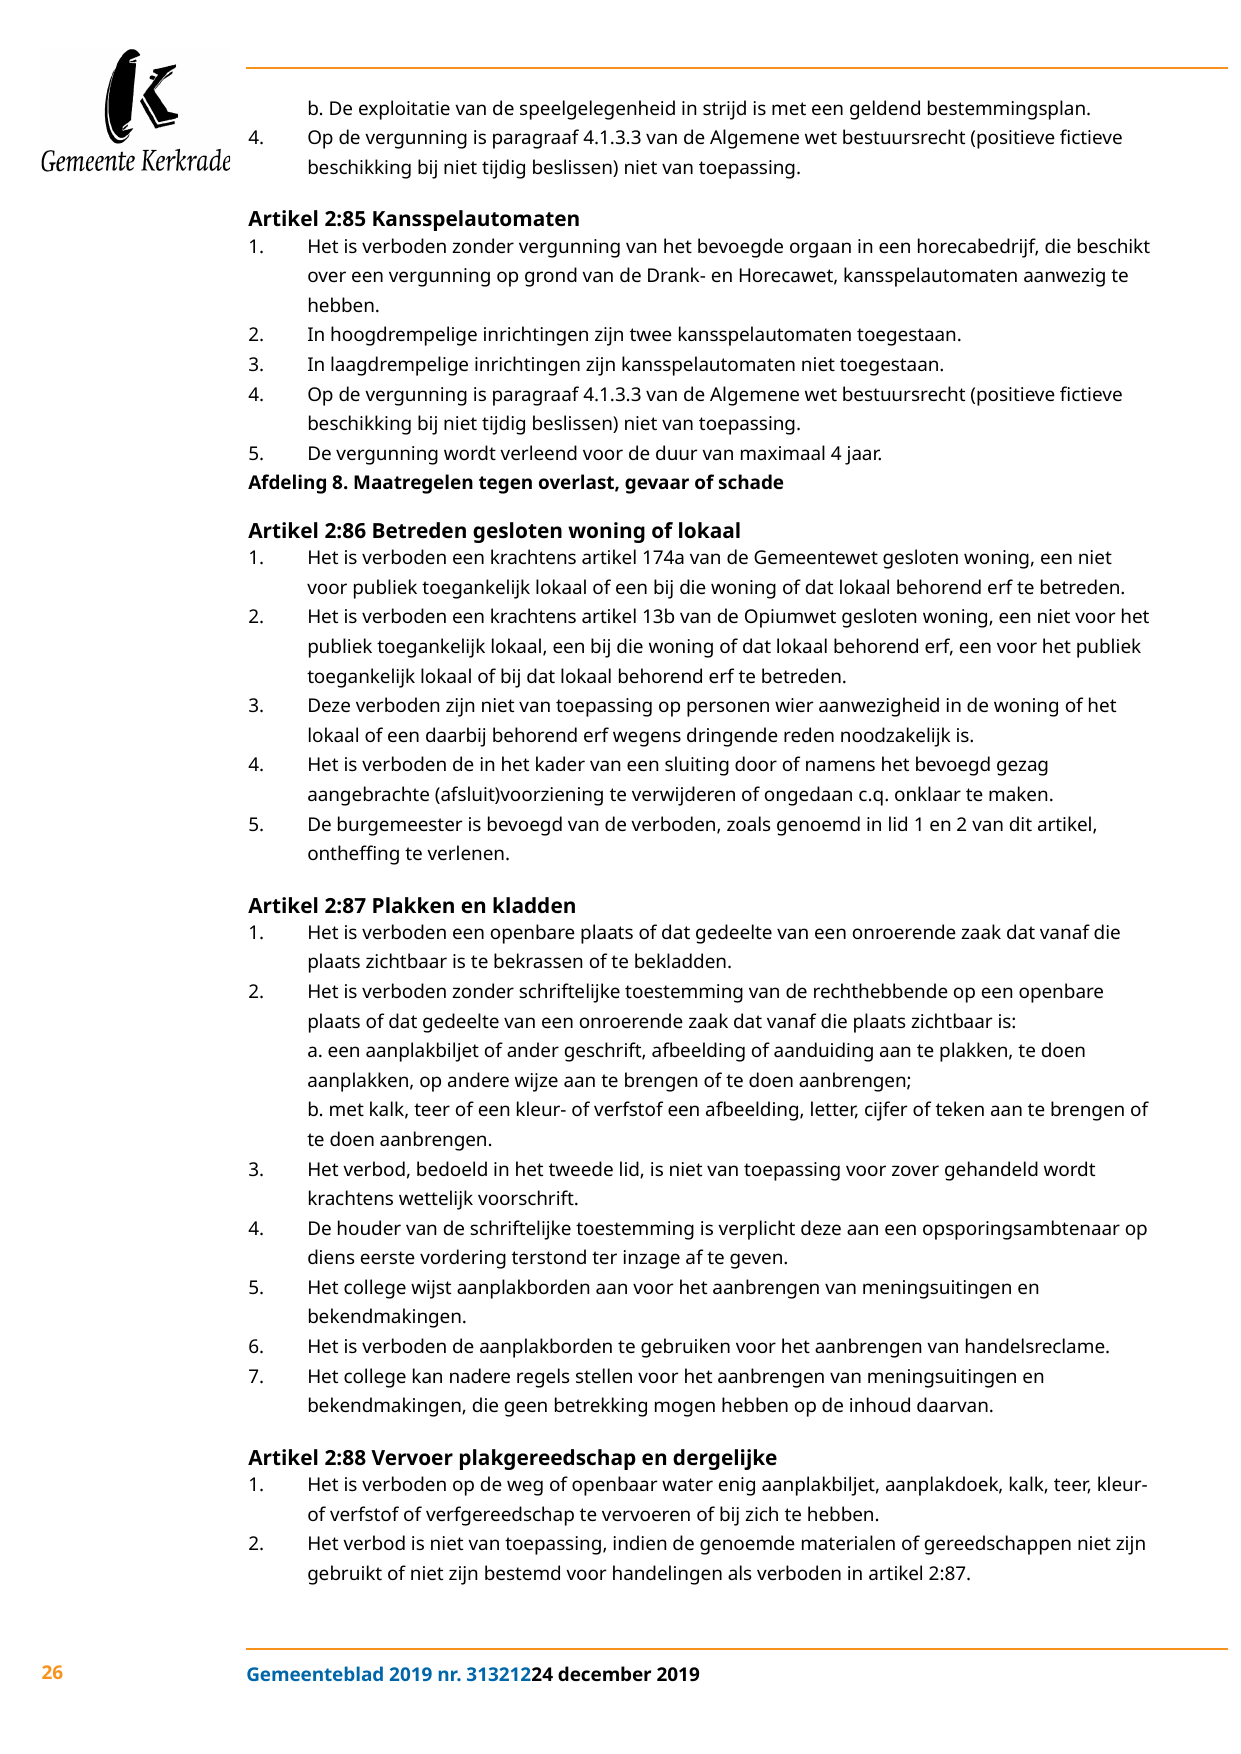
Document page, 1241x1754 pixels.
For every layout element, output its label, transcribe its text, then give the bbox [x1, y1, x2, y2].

list In hoogdrempelige inrichtingen zijn twee kansspelautomaten toegestaan. [248, 322, 1152, 347]
text Artikel 2:88 Vervoer plakgereedschap en dergelijke [248, 1443, 1152, 1471]
list Op de vergunning is paragraaf 4.1.3.3 van de Algemene wet bestuursrecht (positieve fictieve beschikking bij niet tijdig beslissen) niet van toepassing. [248, 124, 1152, 180]
list Het is verboden zonder schriftelijke toestemming van de rechthebbende op een openbare plaats of dat gedeelte van een onroerende zaak dat vanaf die plaats zichtbaar is: [248, 978, 1152, 1034]
text Afdeling 8. Maatregelen tegen overlast, gevaar of schade [248, 469, 1152, 495]
list Het college wijst aanplakborden aan voor het aanbrengen van meningsuitingen en bekendmakingen. [248, 1274, 1152, 1329]
list In laagdrempelige inrichtingen zijn kansspelautomaten niet toegestaan. [248, 351, 1152, 377]
list a. een aanplakbiljet of ander geschrift, afbeelding of aanduiding aan te plakken, te doen aanplakken, op andere wijze aan te brengen of te doen aanbrengen; [248, 1037, 1152, 1093]
text Artikel 2:85 Kansspelautomaten [248, 204, 1152, 233]
list Het is verboden op de weg of openbaar water enig aanplakbiljet, aanplakdoek, kalk, teer, kleur- of verfstof of verfgereedschap te vervoeren of bij zich te hebben. [248, 1471, 1152, 1527]
list Het is verboden de aanplakborden te gebruiken voor het aanbrengen van handelsreclame. [248, 1333, 1152, 1359]
list Het is verboden een openbare plaats of dat gedeelte van een onroerende zaak dat vanaf die plaats zichtbaar is te bekrassen of te bekladden. [248, 919, 1152, 974]
list Het is verboden zonder vergunning van het bevoegde orgaan in een horecabedrijf, die beschikt over een vergunning op grond van de Drank- en Horecawet, kansspelautomaten aanwezig te hebben. [248, 233, 1152, 318]
picture [41, 47, 231, 172]
list Het verbod, bedoeld in het tweede lid, is niet van toepassing voor zover gehandeld wordt krachtens wettelijk voorschrift. [248, 1156, 1152, 1211]
list Op de vergunning is paragraaf 4.1.3.3 van de Algemene wet bestuursrecht (positieve fictieve beschikking bij niet tijdig beslissen) niet van toepassing. [248, 381, 1152, 436]
list De vergunning wordt verleend voor de duur van maximaal 4 jaar. [248, 440, 1152, 466]
list Het college kan nadere regels stellen voor het aanbrengen van meningsuitingen en bekendmakingen, die geen betrekking mogen hebben op de inhoud daarvan. [248, 1363, 1152, 1418]
list Het verbod is niet van toepassing, indien de genoemde materialen of gereedschappen niet zijn gebruikt of niet zijn bestemd voor handelingen als verboden in artikel 2:87. [248, 1531, 1152, 1586]
list Deze verboden zijn niet van toepassing op personen wier aanwezigheid in de woning of het lokaal of een daarbij behorend erf wegens dringende reden noodzakelijk is. [248, 692, 1152, 748]
list Het is verboden een krachtens artikel 174a van de Gemeentewet gesloten woning, een niet voor publiek toegankelijk lokaal of een bij die woning of dat lokaal behorend erf te betreden. [248, 544, 1152, 600]
list De burgemeester is bevoegd van de verboden, zoals genoemd in lid 1 en 2 van dit artikel, ontheffing te verlenen. [248, 811, 1152, 866]
list De houder van de schriftelijke toestemming is verplicht deze aan een opsporingsambtenaar op diens eerste vordering terstond ter inzage af te geven. [248, 1215, 1152, 1270]
list Het is verboden de in het kader van een sluiting door of namens het bevoegd gezag aangebrachte (afsluit)voorziening te verwijderen of ongedaan c.q. onklaar te maken. [248, 752, 1152, 807]
list b. De exploitatie van de speelgelegenheid in strijd is met een geldend bestemmingsplan. [248, 95, 1152, 121]
list b. met kalk, teer of een kleur- of verfstof een afbeelding, letter, cijfer of teken aan te brengen of te doen aanbrengen. [248, 1097, 1152, 1152]
text Artikel 2:86 Betreden gesloten woning of lokaal [248, 516, 1152, 544]
list Het is verboden een krachtens artikel 13b van de Opiumwet gesloten woning, een niet voor het publiek toegankelijk lokaal, een bij die woning of dat lokaal behorend erf, een voor het publiek toegankelijk lokaal of bij dat lokaal behorend erf te betreden. [248, 604, 1152, 688]
text Artikel 2:87 Plakken en kladden [248, 891, 1152, 919]
